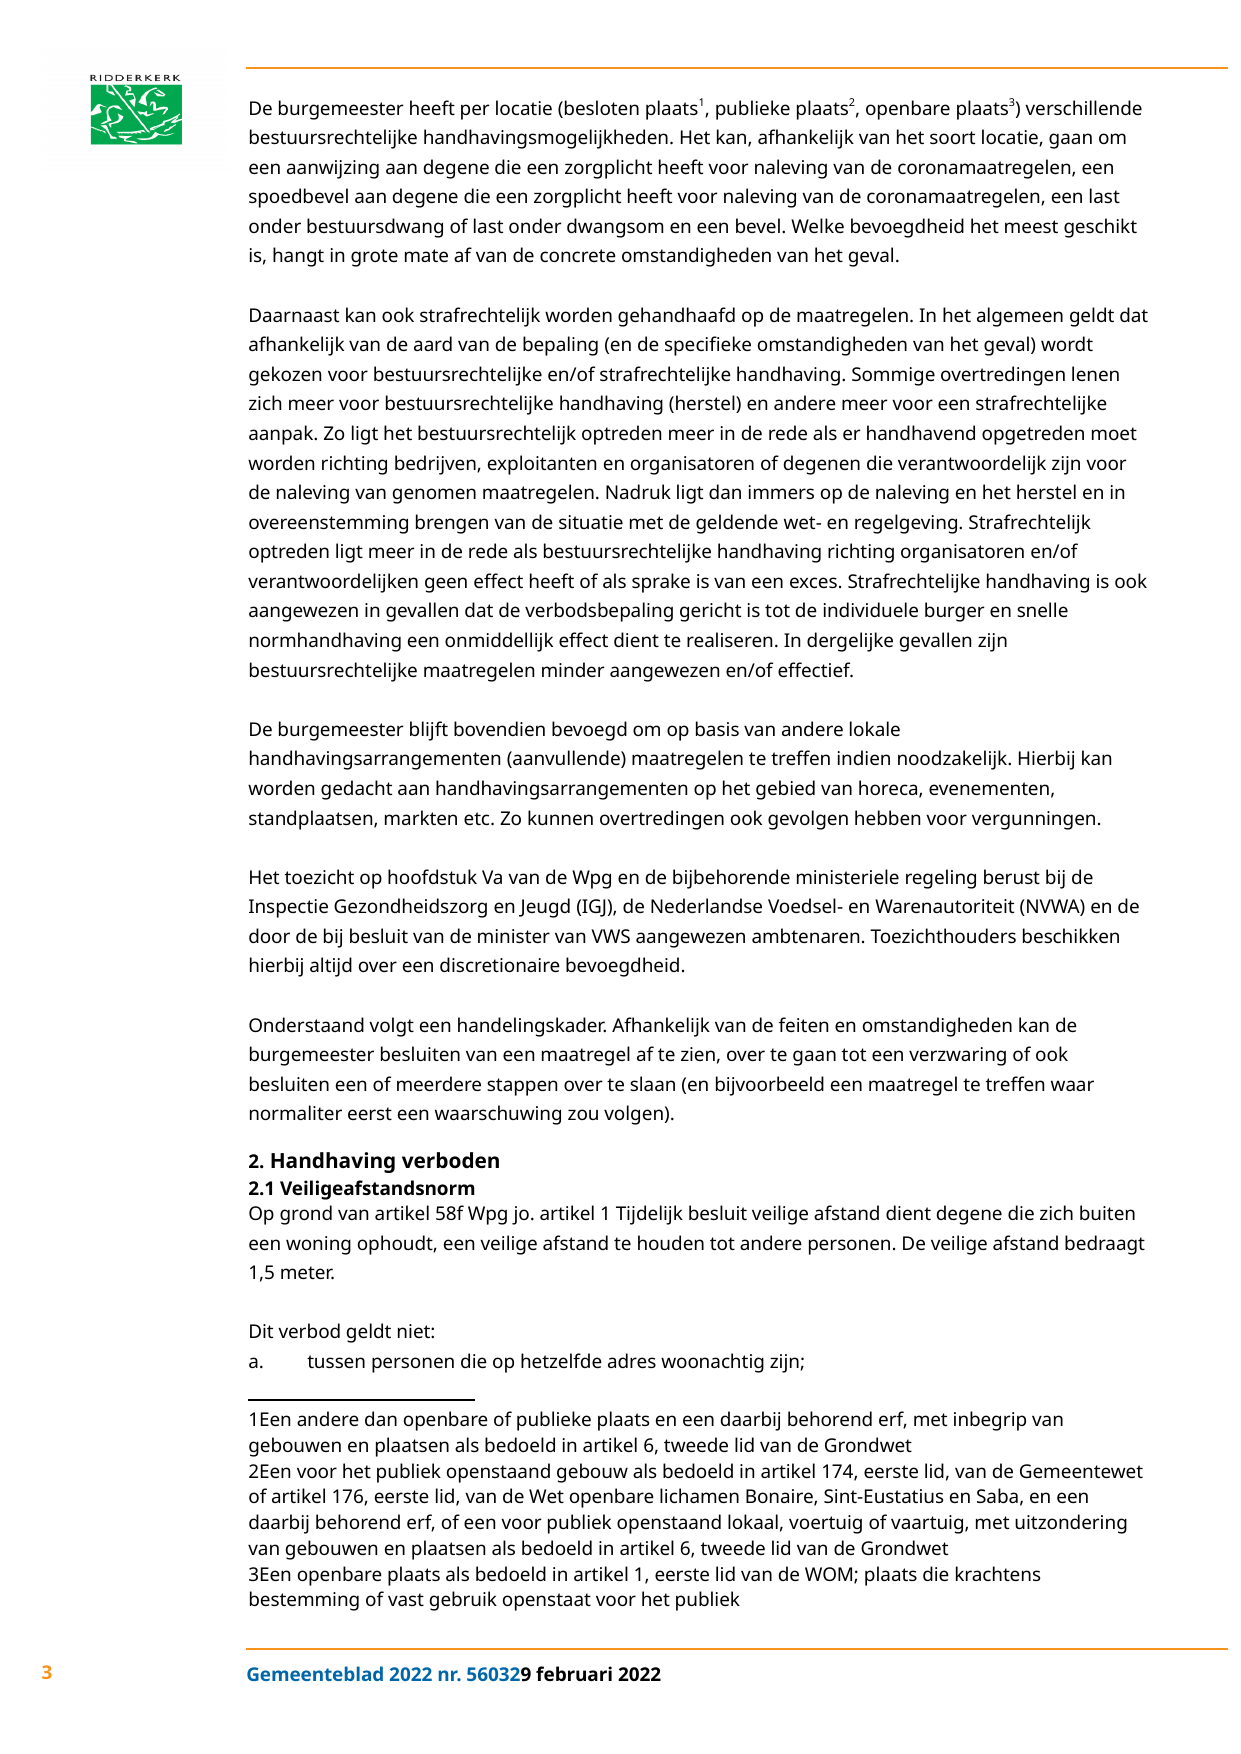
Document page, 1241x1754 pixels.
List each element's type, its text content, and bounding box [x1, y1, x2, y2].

picture [41, 47, 231, 172]
text De burgemeester heeft per locatie (besloten plaats, publieke plaats, openbare plaats) verschillende bestuursrechtelijke handhavingsmogelijkheden. Het kan, afhankelijk van het soort locatie, gaan om een aanwijzing aan degene die een zorgplicht heeft voor naleving van de coronamaatregelen, een spoedbevel aan degene die een zorgplicht heeft voor naleving van de coronamaatregelen, een last onder bestuursdwang of last onder dwangsom en een bevel. Welke bevoegdheid het meest geschikt is, hangt in grote mate af van de concrete omstandigheden van het geval. [248, 95, 1152, 268]
text Een voor het publiek openstaand gebouw als bedoeld in artikel 174, eerste lid, van de Gemeentewet of artikel 176, eerste lid, van de Wet openbare lichamen Bonaire, Sint-Eustatius en Saba, en een daarbij behorend erf, of een voor publiek openstaand lokaal, voertuig of vaartuig, met uitzondering van gebouwen en plaatsen als bedoeld in artikel 6, tweede lid van de Grondwet [248, 1458, 1152, 1561]
text Een andere dan openbare of publieke plaats en een daarbij behorend erf, met inbegrip van gebouwen en plaatsen als bedoeld in artikel 6, tweede lid van de Grondwet [248, 1406, 1152, 1458]
text 2. Handhaving verboden [248, 1146, 1152, 1175]
text Het toezicht op hoofdstuk Va van de Wpg en de bijbehorende ministeriele regeling berust bij de Inspectie Gezondheidszorg en Jeugd (IGJ), de Nederlandse Voedsel- en Warenautoriteit (NVWA) en de door de bij besluit van de minister van VWS aangewezen ambtenaren. Toezichthouders beschikken hierbij altijd over een discretionaire bevoegdheid. [248, 864, 1152, 978]
text De burgemeester blijft bovendien bevoegd om op basis van andere lokale handhavingsarrangementen (aanvullende) maatregelen te treffen indien noodzakelijk. Hierbij kan worden gedacht aan handhavingsarrangementen op het gebied van horeca, evenementen, standplaatsen, markten etc. Zo kunnen overtredingen ook gevolgen hebben voor vergunningen. [248, 716, 1152, 831]
text Onderstaand volgt een handelingskader. Afhankelijk van de feiten en omstandigheden kan de burgemeester besluiten van een maatregel af te zien, over te gaan tot een verzwaring of ook besluiten een of meerdere stappen over te slaan (en bijvoorbeeld een maatregel te treffen waar normaliter eerst een waarschuwing zou volgen). [248, 1012, 1152, 1126]
text Dit verbod geldt niet: [248, 1319, 1152, 1344]
list tussen personen die op hetzelfde adres woonachtig zijn; [248, 1348, 1152, 1374]
text Op grond van artikel 58f Wpg jo. artikel 1 Tijdelijk besluit veilige afstand dient degene die zich buiten een woning ophoudt, een veilige afstand te houden tot andere personen. De veilige afstand bedraagt 1,5 meter. [248, 1200, 1152, 1285]
text Daarnaast kan ook strafrechtelijk worden gehandhaafd op de maatregelen. In het algemeen geldt dat afhankelijk van de aard van de bepaling (en de specifieke omstandigheden van het geval) wordt gekozen voor bestuursrechtelijke en/of strafrechtelijke handhaving. Sommige overtredingen lenen zich meer voor bestuursrechtelijke handhaving (herstel) en andere meer voor een strafrechtelijke aanpak. Zo ligt het bestuursrechtelijk optreden meer in de rede als er handhavend opgetreden moet worden richting bedrijven, exploitanten en organisatoren of degenen die verantwoordelijk zijn voor de naleving van genomen maatregelen. Nadruk ligt dan immers op de naleving en het herstel en in overeenstemming brengen van de situatie met de geldende wet- en regelgeving. Strafrechtelijk optreden ligt meer in de rede als bestuursrechtelijke handhaving richting organisatoren en/of verantwoordelijken geen effect heeft of als sprake is van een exces. Strafrechtelijke handhaving is ook aangewezen in gevallen dat de verbodsbepaling gericht is tot de individuele burger en snelle normhandhaving een onmiddellijk effect dient te realiseren. In dergelijke gevallen zijn bestuursrechtelijke maatregelen minder aangewezen en/of effectief. [248, 302, 1152, 683]
text 2.1 Veiligeafstandsnorm [248, 1175, 1152, 1200]
text Een openbare plaats als bedoeld in artikel 1, eerste lid van de WOM; plaats die krachtens bestemming of vast gebruik openstaat voor het publiek [248, 1561, 1152, 1612]
